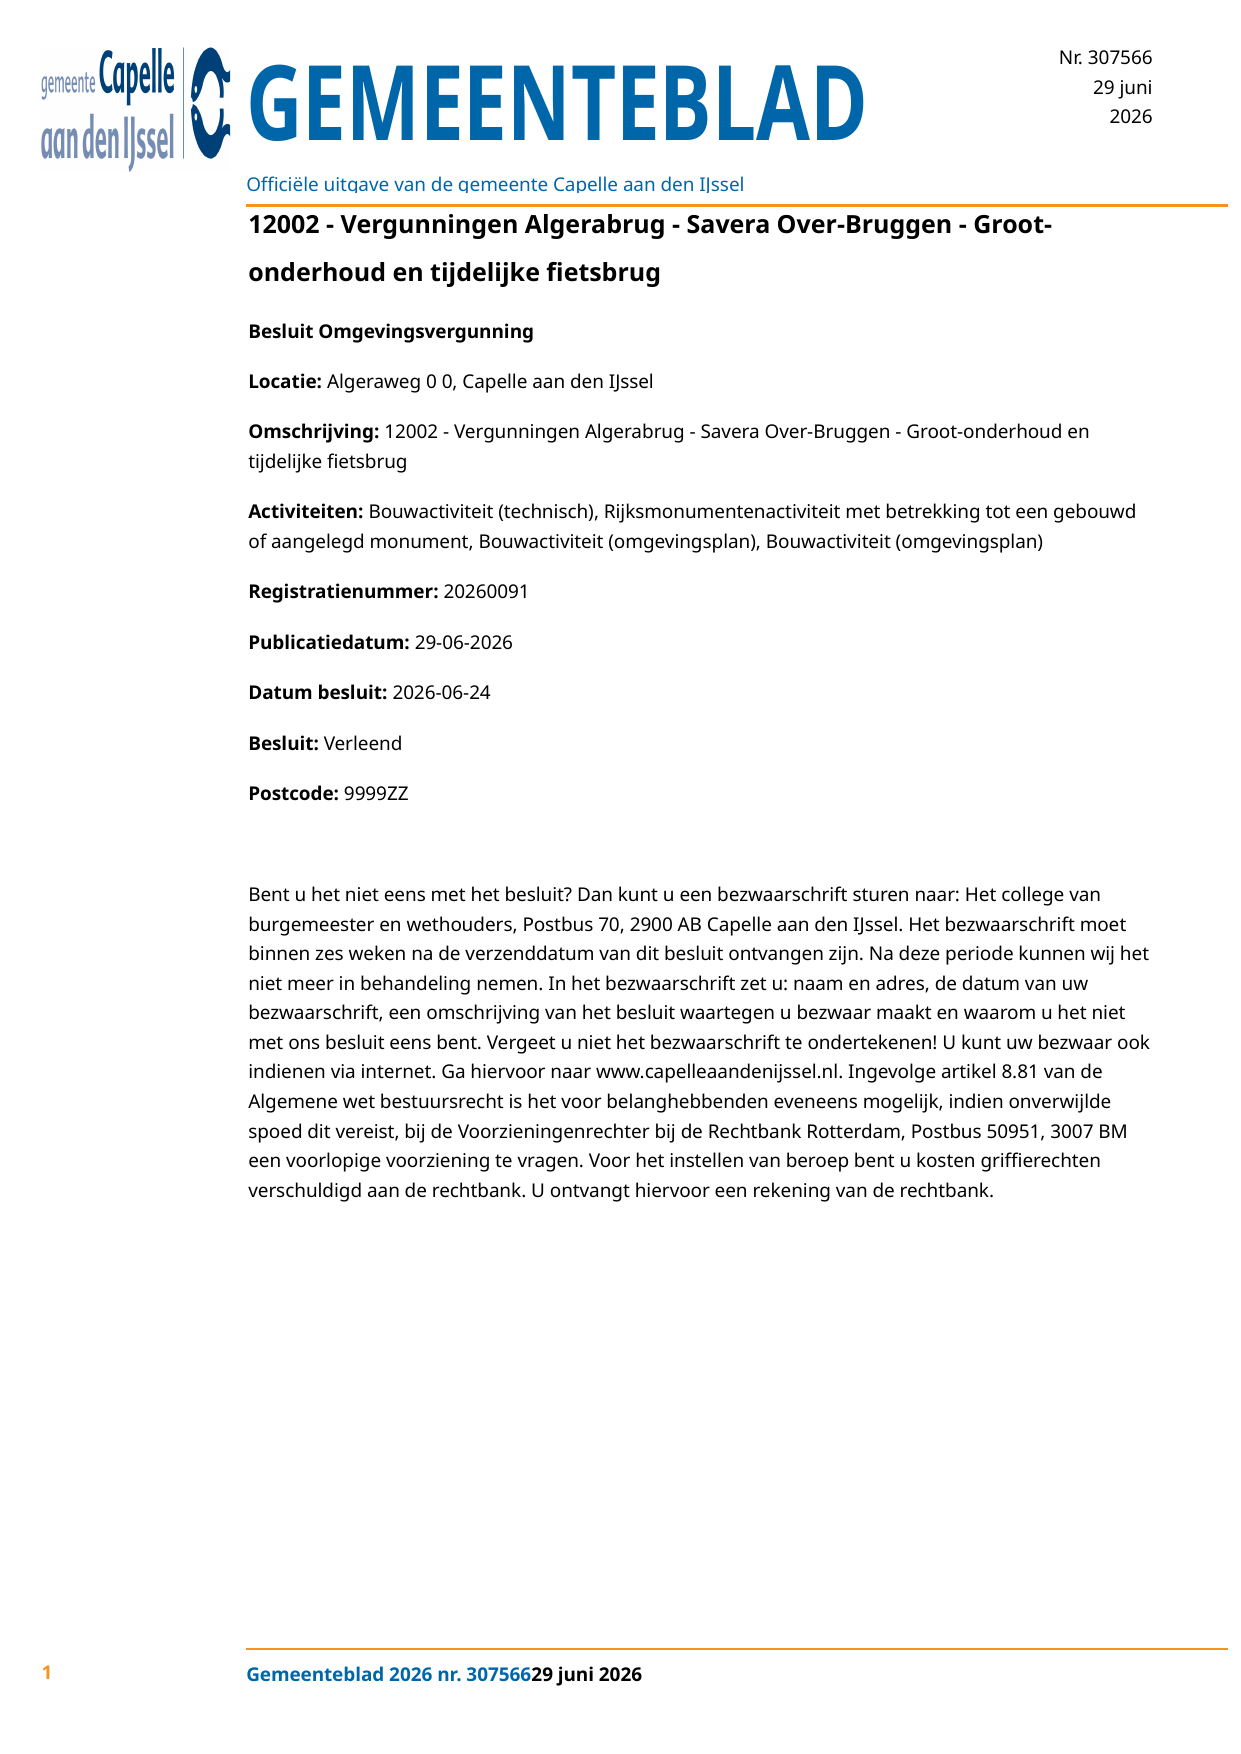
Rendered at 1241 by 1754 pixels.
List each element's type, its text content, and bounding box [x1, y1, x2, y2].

text Bent u het niet eens met het besluit? Dan kunt u een bezwaarschrift sturen naar: Het college van burgemeester en wethouders, Postbus 70, 2900 AB Capelle aan den IJssel. Het bezwaarschrift moet binnen zes weken na de verzenddatum van dit besluit ontvangen zijn. Na deze periode kunnen wij het niet meer in behandeling nemen. In het bezwaarschrift zet u: naam en adres, de datum van uw bezwaarschrift, een omschrijving van het besluit waartegen u bezwaar maakt en waarom u het niet met ons besluit eens bent. Vergeet u niet het bezwaarschrift te ondertekenen! U kunt uw bezwaar ook indienen via internet. Ga hiervoor naar www.capelleaandenijssel.nl. Ingevolge artikel 8.81 van de Algemene wet bestuursrecht is het voor belanghebbenden eveneens mogelijk, indien onverwijlde spoed dit vereist, bij de Voorzieningenrechter bij de Rechtbank Rotterdam, Postbus 50951, 3007 BM een voorlopige voorziening te vragen. Voor het instellen van beroep bent u kosten griffierechten verschuldigd aan de rechtbank. U ontvangt hiervoor een rekening van de rechtbank. [248, 881, 1152, 1203]
text Besluit Omgevingsvergunning [248, 318, 1152, 344]
text Registratienummer: 20260091 [248, 579, 1152, 604]
text Publicatiedatum: 29-06-2026 [248, 629, 1152, 655]
picture [41, 47, 231, 172]
text Locatie: Algeraweg 0 0, Capelle aan den IJssel [248, 368, 1152, 394]
text Datum besluit: 2026-06-24 [248, 679, 1152, 705]
text Activiteiten: Bouwactiviteit (technisch), Rijksmonumentenactiviteit met betrekking tot een gebouwd of aangelegd monument, Bouwactiviteit (omgevingsplan), Bouwactiviteit (omgevingsplan) [248, 499, 1152, 554]
text 12002 - Vergunningen Algerabrug - Savera Over-Bruggen - Groot-onderhoud en tijdelijke fietsbrug [248, 207, 1152, 288]
text Omschrijving: 12002 - Vergunningen Algerabrug - Savera Over-Bruggen - Groot-onderhoud en tijdelijke fietsbrug [248, 419, 1152, 474]
text Postcode: 9999ZZ [248, 780, 1152, 806]
text Besluit: Verleend [248, 730, 1152, 756]
